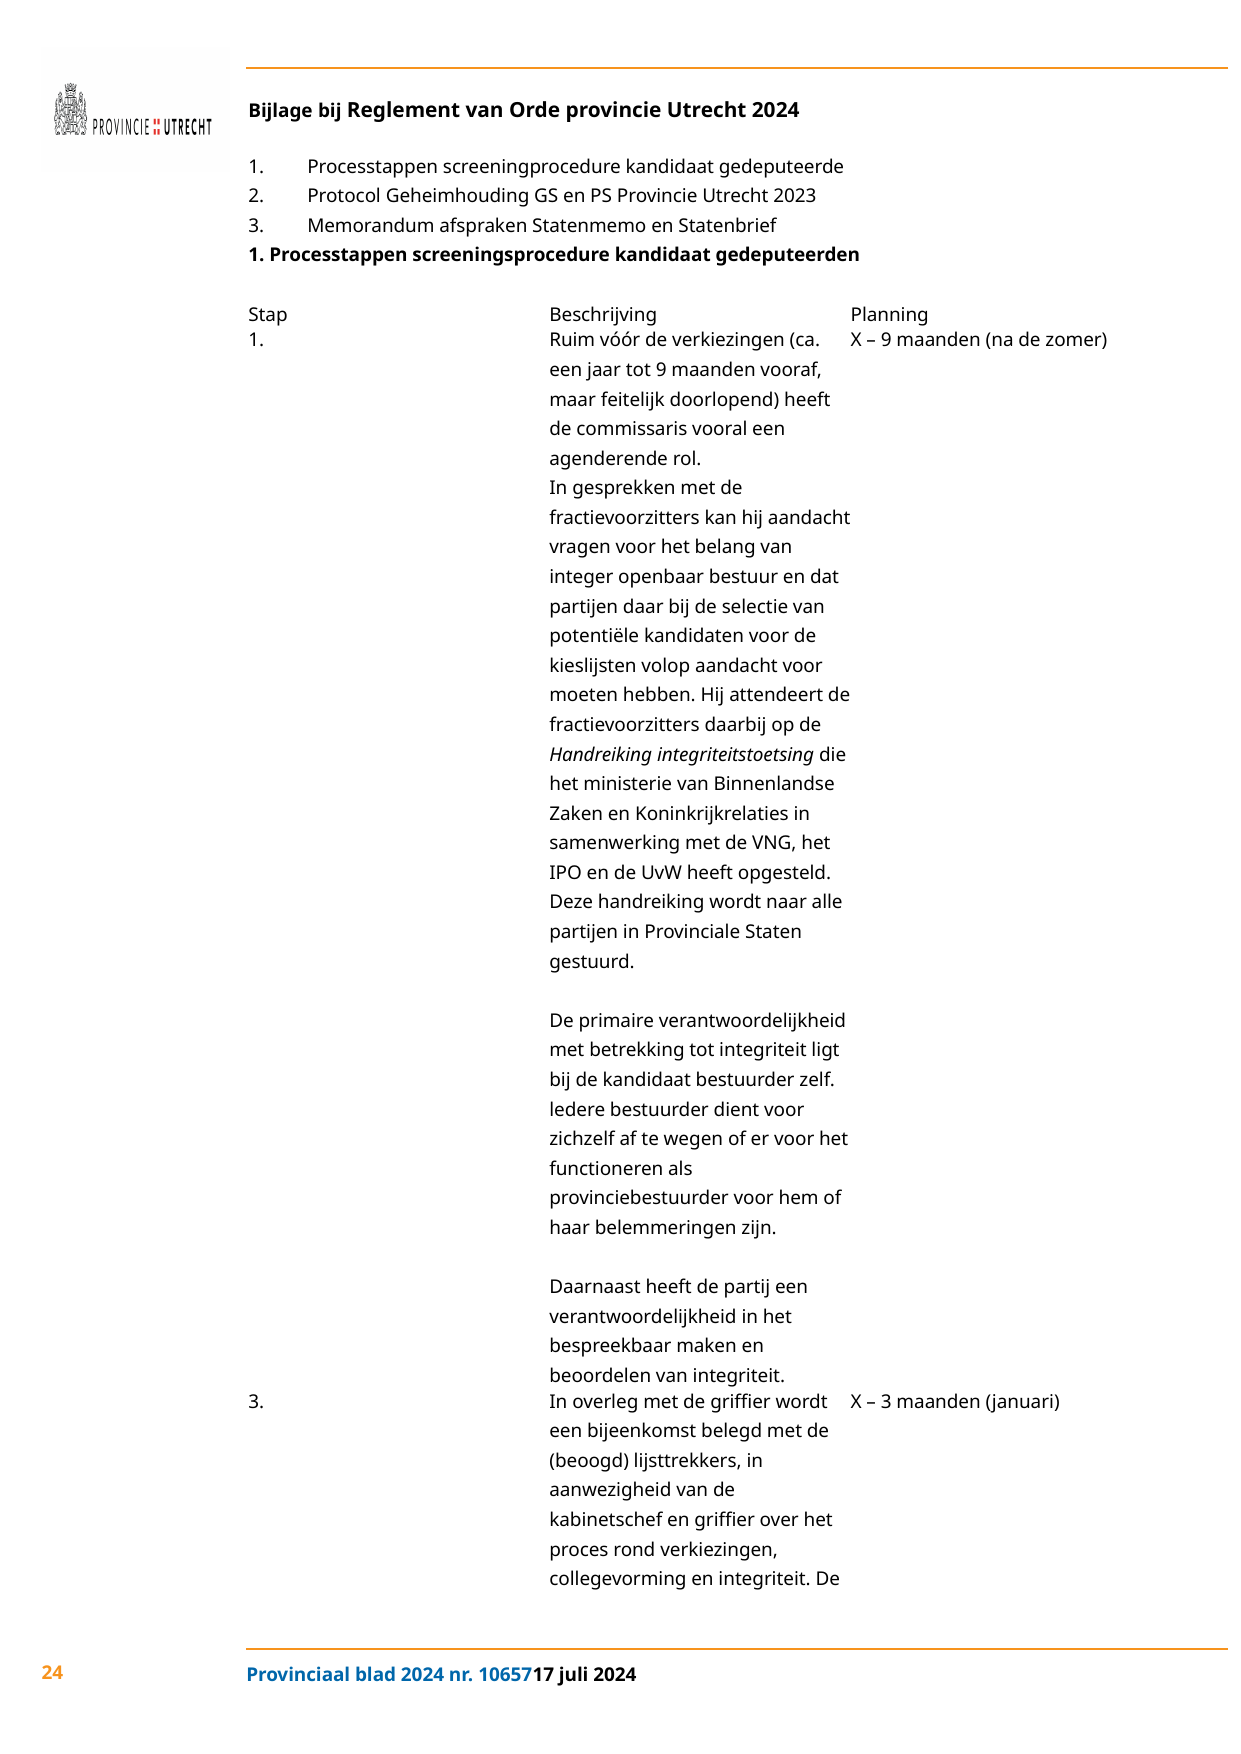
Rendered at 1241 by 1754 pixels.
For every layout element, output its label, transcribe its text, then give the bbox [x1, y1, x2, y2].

table_cell Ruim vóór de verkiezingen (ca. een jaar tot 9 maanden vooraf, maar feitelijk doorlopend) heeft de commissaris vooral een agenderende rol. In gesprekken met de fractievoorzitters kan hij aandacht vragen voor het belang van integer openbaar bestuur en dat partijen daar bij de selectie van potentiële kandidaten voor de kieslijsten volop aandacht voor moeten hebben. Hij attendeert de fractievoorzitters daarbij op de Handreiking integriteitstoetsing die het ministerie van Binnenlandse Zaken en Koninkrijkrelaties in samenwerking met de VNG, het IPO en de UvW heeft opgesteld. Deze handreiking wordt naar alle partijen in Provinciale Staten gestuurd. De primaire verantwoordelijkheid met betrekking tot integriteit ligt bij de kandidaat bestuurder zelf. ledere bestuurder dient voor zichzelf af te wegen of er voor het functioneren als provinciebestuurder voor hem of haar belemmeringen zijn. Daarnaast heeft de partij een verantwoordelijkheid in het bespreekbaar maken en beoordelen van integriteit. [549, 327, 850, 1388]
text Bijlage bij Reglement van Orde provincie Utrecht 2024 [248, 95, 1152, 123]
text 1. Processtappen screeningsprocedure kandidaat gedeputeerden [248, 242, 1152, 267]
table_header Beschrijving [549, 301, 850, 327]
table_cell X – 9 maanden (na de zomer) [850, 327, 1152, 1388]
table_header Stap [248, 301, 549, 327]
picture [41, 47, 231, 172]
table_header Planning [850, 301, 1152, 327]
list Memorandum afspraken Statenmemo en Statenbrief [248, 212, 1152, 238]
table_cell 1. [248, 327, 549, 1388]
table_cell X – 3 maanden (januari) [850, 1388, 1152, 1591]
table_cell 3. [248, 1388, 549, 1591]
list Processtappen screeningprocedure kandidaat gedeputeerde [248, 153, 1152, 179]
table_cell In overleg met de griffier wordt een bijeenkomst belegd met de (beoogd) lijsttrekkers, in aanwezigheid van de kabinetschef en griffier over het proces rond verkiezingen, collegevorming en integriteit. De [549, 1388, 850, 1591]
list Protocol Geheimhouding GS en PS Provincie Utrecht 2023 [248, 182, 1152, 208]
